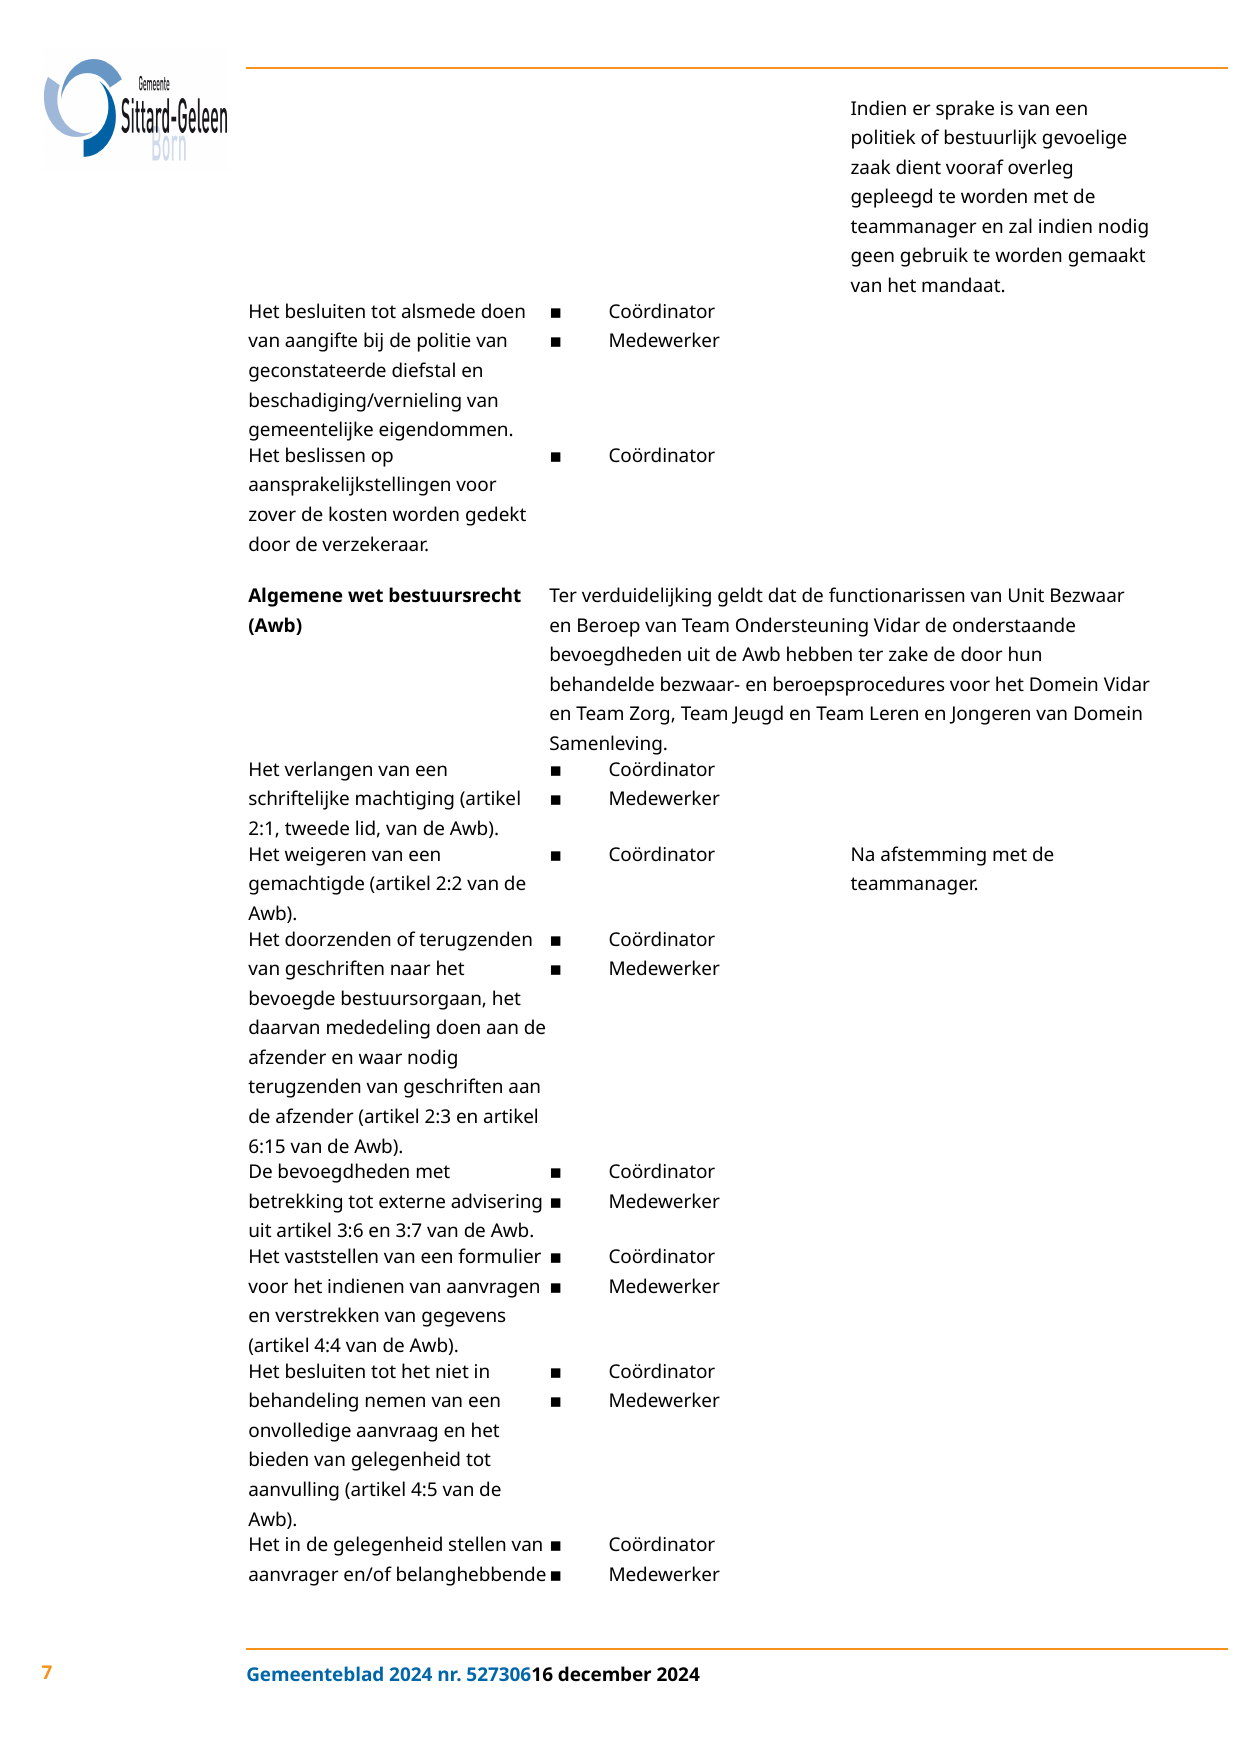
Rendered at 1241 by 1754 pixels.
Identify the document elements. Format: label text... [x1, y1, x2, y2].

table_cell [248, 95, 549, 298]
table_cell [850, 557, 1152, 582]
table_cell Het vaststellen van een formulier voor het indienen van aanvragen en verstrekken van gegevens (artikel 4:4 van de Awb). [248, 1244, 549, 1358]
table_cell Coördinator [549, 841, 850, 926]
table_cell Het doorzenden of terugzenden van geschriften naar het bevoegde bestuursorgaan, het daarvan mededeling doen aan de afzender en waar nodig terugzenden van geschriften aan de afzender (artikel 2:3 en artikel 6:15 van de Awb). [248, 926, 549, 1158]
table_cell De bevoegdheden met betrekking tot externe advisering uit artikel 3:6 en 3:7 van de Awb. [248, 1159, 549, 1243]
table_cell [248, 557, 549, 582]
table_cell Het beslissen op aansprakelijkstellingen voor zover de kosten worden gedekt door de verzekeraar. [248, 442, 549, 557]
table_cell [850, 298, 1152, 442]
table_cell Algemene wet bestuursrecht (Awb) [248, 582, 549, 756]
table_cell [850, 442, 1152, 557]
table_cell Coördinator Medewerker [549, 1244, 850, 1358]
table_cell Coördinator [549, 442, 850, 557]
table_cell [850, 1159, 1152, 1243]
table_cell [850, 926, 1152, 1158]
table_cell Het in de gelegenheid stellen van aanvrager en/of belanghebbende [248, 1532, 549, 1587]
table_cell Na afstemming met de teammanager. [850, 841, 1152, 926]
table_cell [850, 1358, 1152, 1532]
table_cell Ter verduidelijking geldt dat de functionarissen van Unit Bezwaar en Beroep van Team Ondersteuning Vidar de onderstaande bevoegdheden uit de Awb hebben ter zake de door hun behandelde bezwaar- en beroepsprocedures voor het Domein Vidar en Team Zorg, Team Jeugd en Team Leren en Jongeren van Domein Samenleving. [549, 582, 1152, 756]
table_cell [549, 95, 850, 298]
table_cell Coördinator Medewerker [549, 1358, 850, 1532]
table_cell [850, 1532, 1152, 1587]
table_cell [850, 756, 1152, 841]
table_cell Het besluiten tot het niet in behandeling nemen van een onvolledige aanvraag en het bieden van gelegenheid tot aanvulling (artikel 4:5 van de Awb). [248, 1358, 549, 1532]
table_cell Coördinator Medewerker [549, 1532, 850, 1587]
table_cell Het besluiten tot alsmede doen van aangifte bij de politie van geconstateerde diefstal en beschadiging/vernieling van gemeentelijke eigendommen. [248, 298, 549, 442]
table_cell [549, 557, 850, 582]
table_cell Coördinator Medewerker [549, 926, 850, 1158]
table_cell Het weigeren van een gemachtigde (artikel 2:2 van de Awb). [248, 841, 549, 926]
table_cell [850, 1244, 1152, 1358]
table_cell Indien er sprake is van een politiek of bestuurlijk gevoelige zaak dient vooraf overleg gepleegd te worden met de teammanager en zal indien nodig geen gebruik te worden gemaakt van het mandaat. [850, 95, 1152, 298]
picture [41, 47, 231, 172]
table_cell Coördinator Medewerker [549, 756, 850, 841]
table_cell Coördinator Medewerker [549, 298, 850, 442]
table_cell Het verlangen van een schriftelijke machtiging (artikel 2:1, tweede lid, van de Awb). [248, 756, 549, 841]
table_cell Coördinator Medewerker [549, 1159, 850, 1243]
